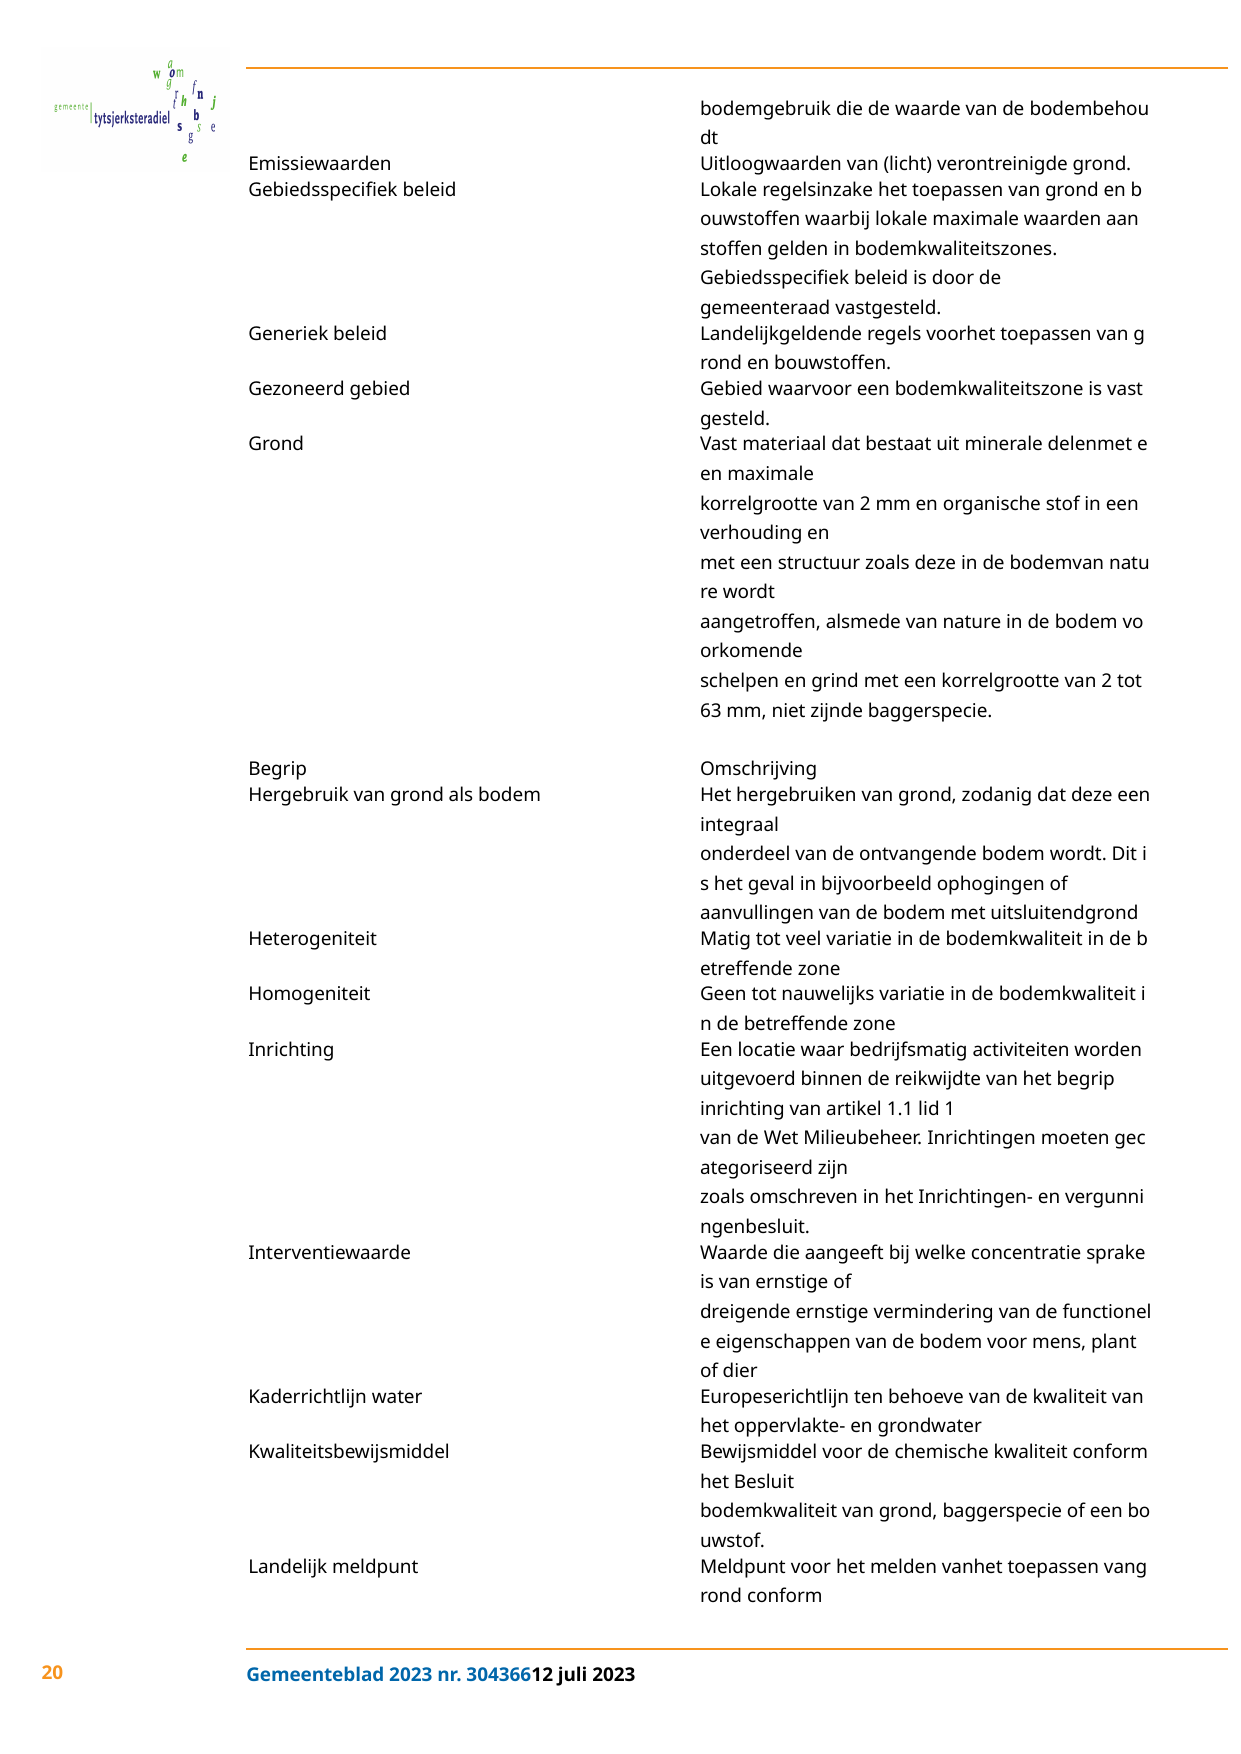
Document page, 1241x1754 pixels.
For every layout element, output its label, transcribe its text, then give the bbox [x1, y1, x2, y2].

table_cell Hergebruik van grond als bodem [248, 781, 700, 925]
table_header Omschrijving [700, 755, 1152, 781]
table_cell Inrichting [248, 1036, 700, 1239]
table_cell Vast materiaal dat bestaat uit minerale delenmet een maximale korrelgrootte van 2 mm en organische stof in een verhouding en met een structuur zoals deze in de bodemvan nature wordt aangetroffen, alsmede van nature in de bodem voorkomende schelpen en grind met een korrelgrootte van 2 tot 63 mm, niet zijnde baggerspecie. [700, 431, 1152, 722]
table_cell Heterogeniteit [248, 925, 700, 981]
table_cell Kwaliteitsbewijsmiddel [248, 1439, 700, 1553]
table_cell Kaderrichtlijn water [248, 1383, 700, 1438]
table_cell Meldpunt voor het melden vanhet toepassen vangrond conform [700, 1553, 1152, 1608]
table_cell Gebiedsspecifiek beleid [248, 176, 700, 320]
table_cell Matig tot veel variatie in de bodemkwaliteit in de betreffende zone [700, 925, 1152, 981]
table_cell Waarde die aangeeft bij welke concentratie sprake is van ernstige of dreigende ernstige vermindering van de functionele eigenschappen van de bodem voor mens, plant of dier [700, 1239, 1152, 1383]
table_cell Europeserichtlijn ten behoeve van de kwaliteit van het oppervlakte- en grondwater [700, 1383, 1152, 1438]
table_header Begrip [248, 755, 700, 781]
table_cell Emissiewaarden [248, 150, 700, 176]
table_cell Lokale regelsinzake het toepassen van grond en bouwstoffen waarbij lokale maximale waarden aan stoffen gelden in bodemkwaliteitszones. Gebiedsspecifiek beleid is door de gemeenteraad vastgesteld. [700, 176, 1152, 320]
table_cell Uitloogwaarden van (licht) verontreinigde grond. [700, 150, 1152, 176]
table_cell [248, 95, 700, 150]
table_cell Geen tot nauwelijks variatie in de bodemkwaliteit in de betreffende zone [700, 981, 1152, 1036]
table_cell Generiek beleid [248, 320, 700, 375]
table_cell bodemgebruik die de waarde van de bodembehoudt [700, 95, 1152, 150]
table_cell Gebied waarvoor een bodemkwaliteitszone is vastgesteld. [700, 375, 1152, 431]
table_cell Een locatie waar bedrijfsmatig activiteiten worden uitgevoerd binnen de reikwijdte van het begrip inrichting van artikel 1.1 lid 1 van de Wet Milieubeheer. Inrichtingen moeten gecategoriseerd zijn zoals omschreven in het Inrichtingen- en vergunningenbesluit. [700, 1036, 1152, 1239]
table_cell Landelijk meldpunt [248, 1553, 700, 1608]
table_cell Bewijsmiddel voor de chemische kwaliteit conform het Besluit bodemkwaliteit van grond, baggerspecie of een bouwstof. [700, 1439, 1152, 1553]
table_cell Grond [248, 431, 700, 722]
table_cell Homogeniteit [248, 981, 700, 1036]
table_cell Landelijkgeldende regels voorhet toepassen van grond en bouwstoffen. [700, 320, 1152, 375]
picture [41, 47, 231, 172]
table_cell Het hergebruiken van grond, zodanig dat deze een integraal onderdeel van de ontvangende bodem wordt. Dit is het geval in bijvoorbeeld ophogingen of aanvullingen van de bodem met uitsluitendgrond [700, 781, 1152, 925]
table_cell Gezoneerd gebied [248, 375, 700, 431]
table_cell Interventiewaarde [248, 1239, 700, 1383]
